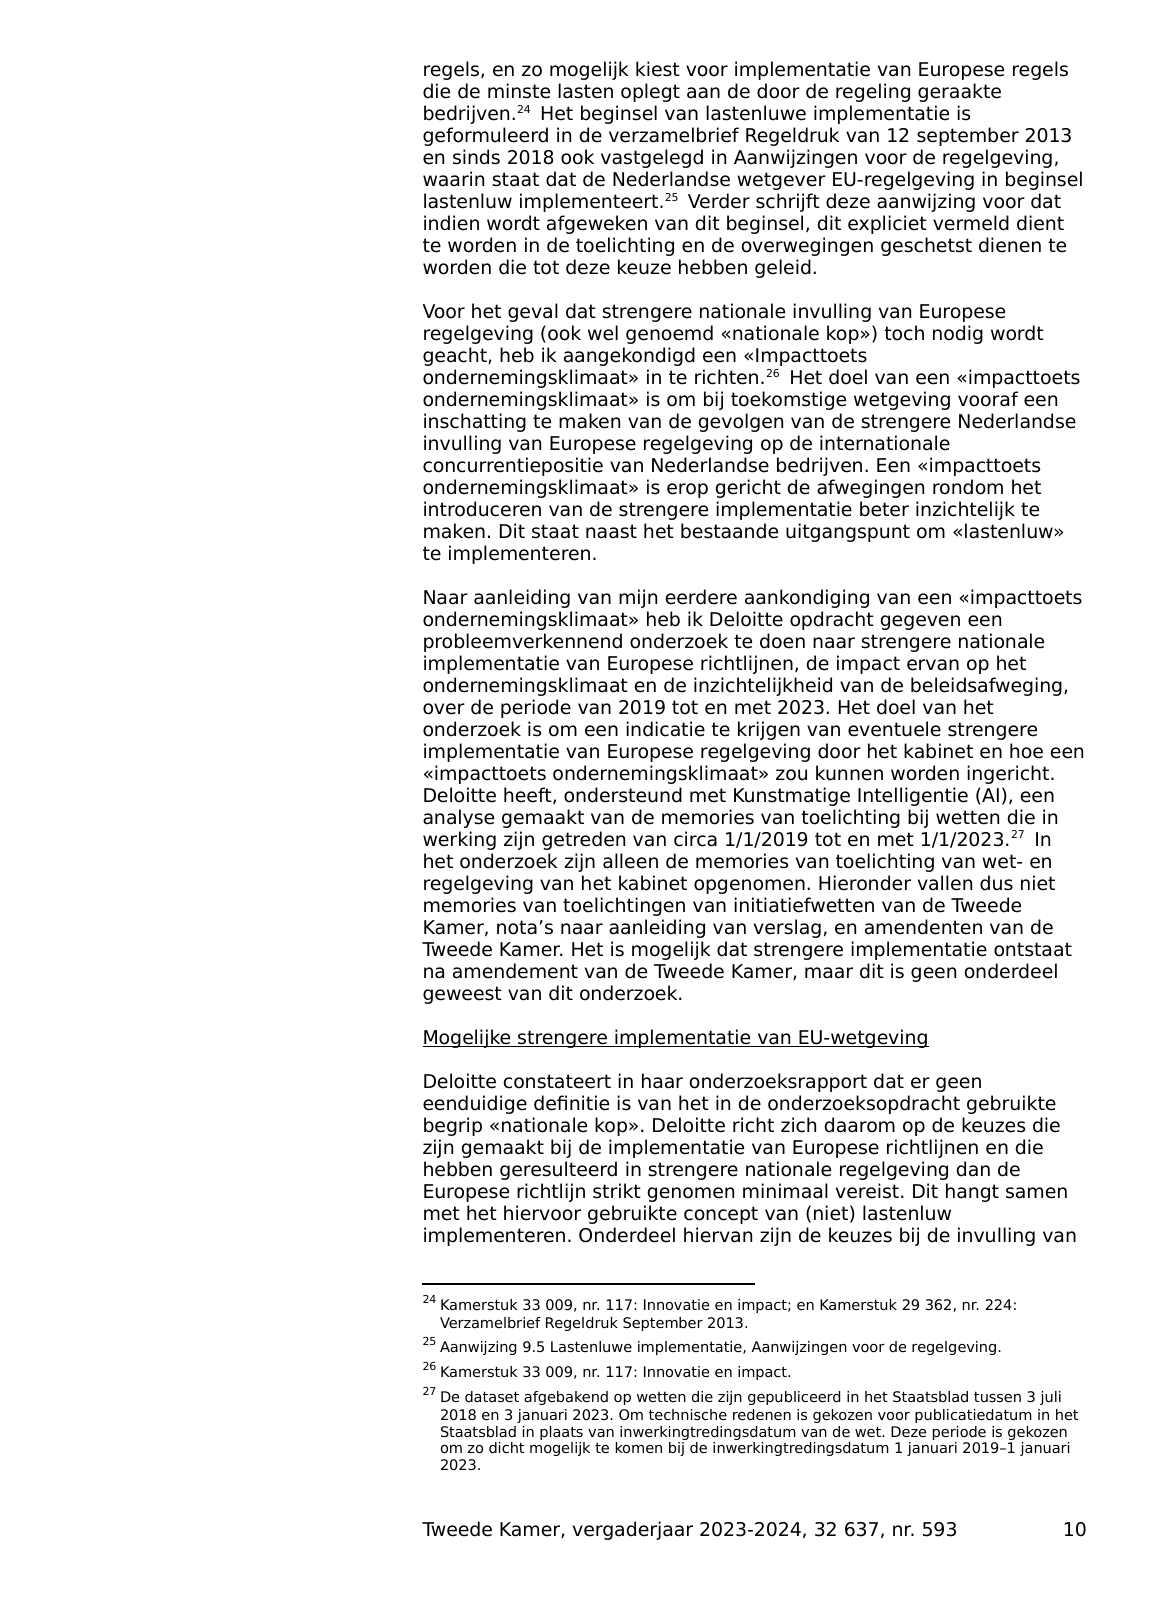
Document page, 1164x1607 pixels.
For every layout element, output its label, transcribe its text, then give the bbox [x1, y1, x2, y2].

text Kamerstuk 33 009, nr. 117: Innovatie en impact. [422, 1360, 1087, 1382]
text regels, en zo mogelijk kiest voor implementatie van Europese regels die de minste lasten oplegt aan de door de regeling geraakte bedrijven. Het beginsel van lastenluwe implementatie is geformuleerd in de verzamelbrief Regeldruk van 12 september 2013 en sinds 2018 ook vastgelegd in Aanwijzingen voor de regelgeving, waarin staat dat de Nederlandse wetgever EU-regelgeving in beginsel lastenluw implementeert. Verder schrijft deze aanwijzing voor dat indien wordt afgeweken van dit beginsel, dit expliciet vermeld dient te worden in de toelichting en de overwegingen geschetst dienen te worden die tot deze keuze hebben geleid. [422, 59, 1087, 279]
text De dataset afgebakend op wetten die zijn gepubliceerd in het Staatsblad tussen 3 juli 2018 en 3 januari 2023. Om technische redenen is gekozen voor publicatiedatum in het Staatsblad in plaats van inwerkingtredingsdatum van de wet. Deze periode is gekozen om zo dicht mogelijk te komen bij de inwerkingtredingsdatum 1 januari 2019–1 januari 2023. [422, 1385, 1087, 1474]
text Kamerstuk 33 009, nr. 117: Innovatie en impact; en Kamerstuk 29 362, nr. 224: Verzamelbrief Regeldruk September 2013. [422, 1293, 1087, 1332]
text Voor het geval dat strengere nationale invulling van Europese regelgeving (ook wel genoemd «nationale kop») toch nodig wordt geacht, heb ik aangekondigd een «Impacttoets ondernemingsklimaat» in te richten. Het doel van een «impacttoets ondernemingsklimaat» is om bij toekomstige wetgeving vooraf een inschatting te maken van de gevolgen van de strengere Nederlandse invulling van Europese regelgeving op de internationale concurrentiepositie van Nederlandse bedrijven. Een «impacttoets ondernemingsklimaat» is erop gericht de afwegingen rondom het introduceren van de strengere implementatie beter inzichtelijk te maken. Dit staat naast het bestaande uitgangspunt om «lastenluw» te implementeren. [422, 301, 1087, 565]
text Aanwijzing 9.5 Lastenluwe implementatie, Aanwijzingen voor de regelgeving. [422, 1335, 1087, 1357]
subtitle Mogelijke strengere implementatie van EU-wetgeving [422, 1027, 1087, 1049]
text Naar aanleiding van mijn eerdere aankondiging van een «impacttoets ondernemingsklimaat» heb ik Deloitte opdracht gegeven een probleemverkennend onderzoek te doen naar strengere nationale implementatie van Europese richtlijnen, de impact ervan op het ondernemingsklimaat en de inzichtelijkheid van de beleidsafweging, over de periode van 2019 tot en met 2023. Het doel van het onderzoek is om een indicatie te krijgen van eventuele strengere implementatie van Europese regelgeving door het kabinet en hoe een «impacttoets ondernemingsklimaat» zou kunnen worden ingericht. Deloitte heeft, ondersteund met Kunstmatige Intelligentie (AI), een analyse gemaakt van de memories van toelichting bij wetten die in werking zijn getreden van circa 1/1/2019 tot en met 1/1/2023. In het onderzoek zijn alleen de memories van toelichting van wet- en regelgeving van het kabinet opgenomen. Hieronder vallen dus niet memories van toelichtingen van initiatiefwetten van de Tweede Kamer, nota’s naar aanleiding van verslag, en amendenten van de Tweede Kamer. Het is mogelijk dat strengere implementatie ontstaat na amendement van de Tweede Kamer, maar dit is geen onderdeel geweest van dit onderzoek. [422, 587, 1087, 1004]
text Deloitte constateert in haar onderzoeksrapport dat er geen eenduidige definitie is van het in de onderzoeksopdracht gebruikte begrip «nationale kop». Deloitte richt zich daarom op de keuzes die zijn gemaakt bij de implementatie van Europese richtlijnen en die hebben geresulteerd in strengere nationale regelgeving dan de Europese richtlijn strikt genomen minimaal vereist. Dit hangt samen met het hiervoor gebruikte concept van (niet) lastenluw implementeren. Onderdeel hiervan zijn de keuzes bij de invulling van [422, 1071, 1087, 1247]
